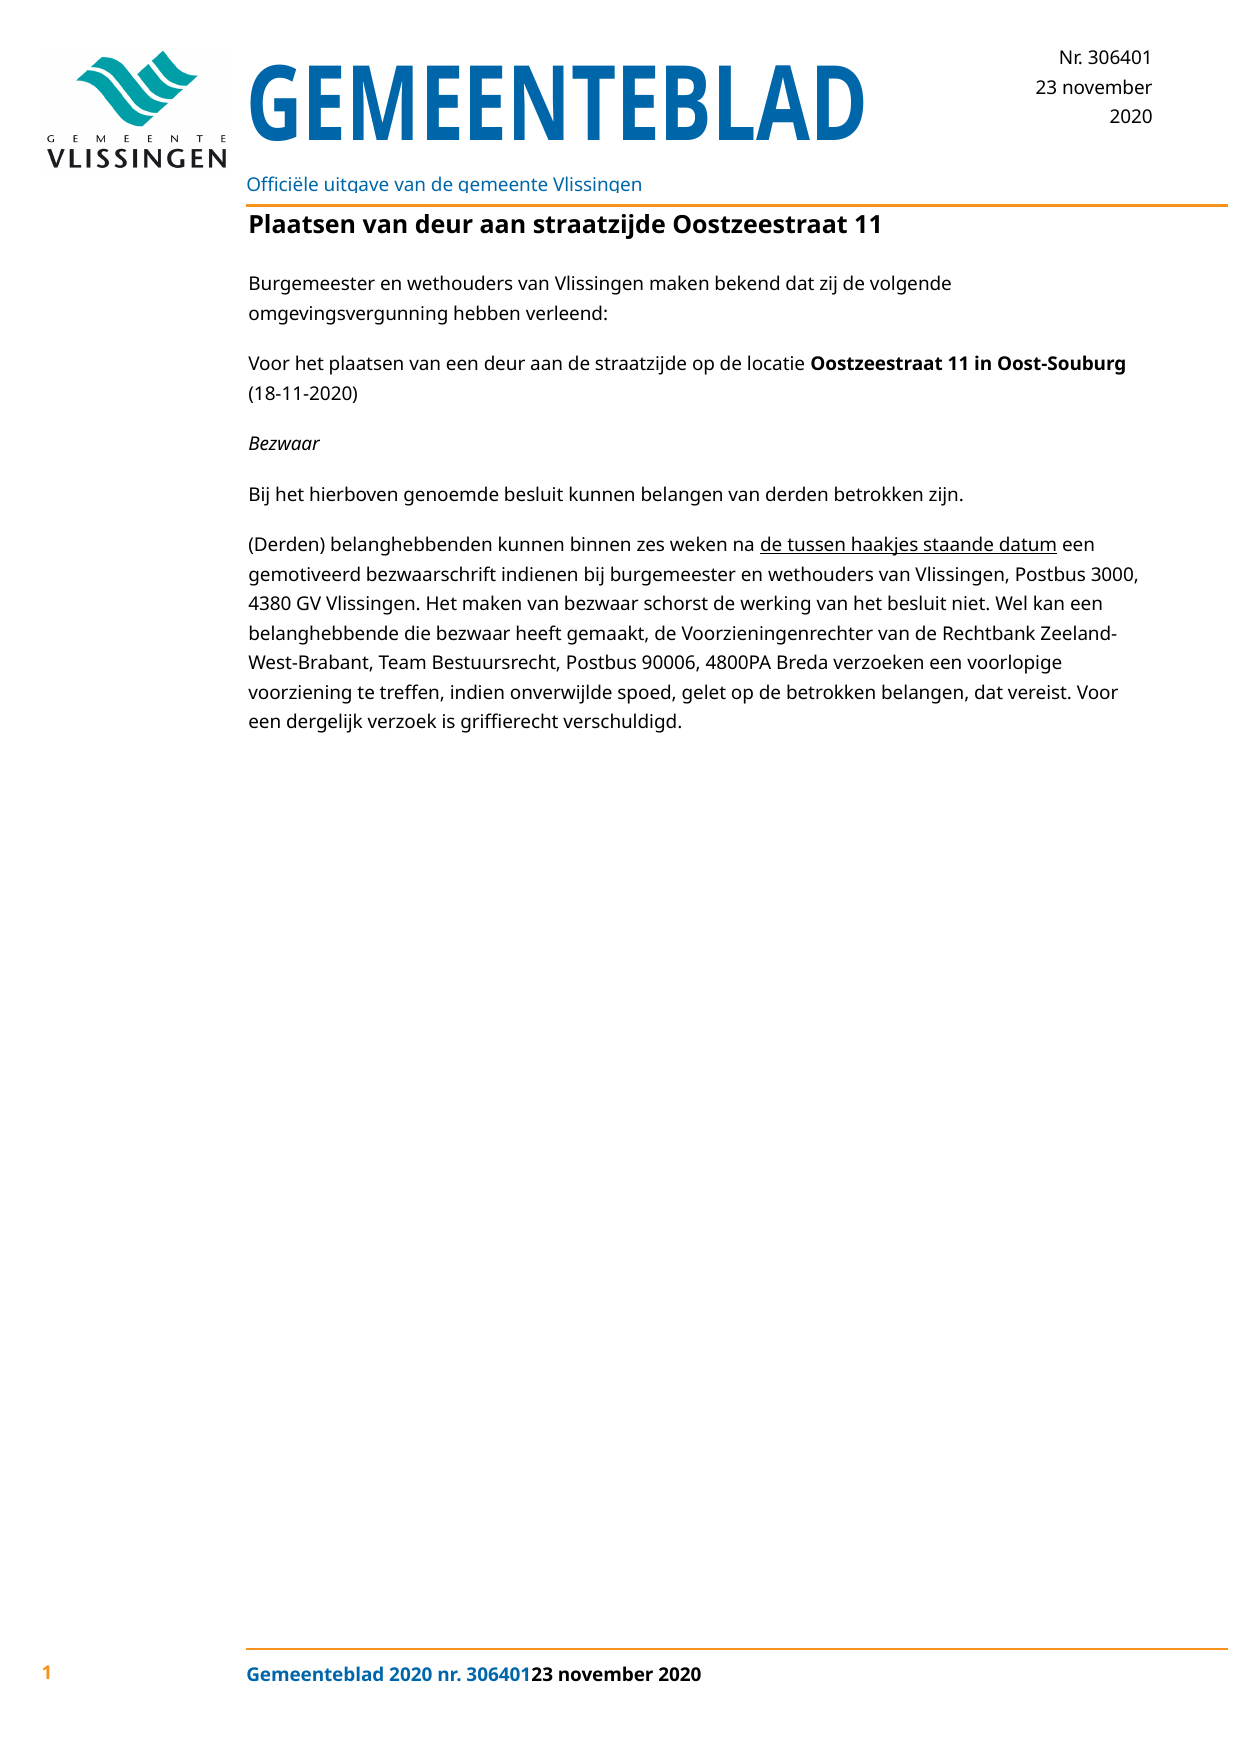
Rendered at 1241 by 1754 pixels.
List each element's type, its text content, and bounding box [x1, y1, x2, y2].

text Burgemeester en wethouders van Vlissingen maken bekend dat zij de volgende omgevingsvergunning hebben verleend: [248, 270, 1152, 326]
text Bezwaar [248, 430, 1152, 456]
text Voor het plaatsen van een deur aan de straatzijde op de locatie Oostzeestraat 11 in Oost-Souburg (18-11-2020) [248, 350, 1152, 406]
picture [41, 47, 231, 172]
text Plaatsen van deur aan straatzijde Oostzeestraat 11 [248, 207, 1152, 241]
text (Derden) belanghebbenden kunnen binnen zes weken na de tussen haakjes staande datum een gemotiveerd bezwaarschrift indienen bij burgemeester en wethouders van Vlissingen, Postbus 3000, 4380 GV Vlissingen. Het maken van bezwaar schorst de werking van het besluit niet. Wel kan een belanghebbende die bezwaar heeft gemaakt, de Voorzieningenrechter van de Rechtbank Zeeland-West-Brabant, Team Bestuursrecht, Postbus 90006, 4800PA Breda verzoeken een voorlopige voorziening te treffen, indien onverwijlde spoed, gelet op de betrokken belangen, dat vereist. Voor een dergelijk verzoek is griffierecht verschuldigd. [248, 531, 1152, 734]
text Bij het hierboven genoemde besluit kunnen belangen van derden betrokken zijn. [248, 481, 1152, 506]
